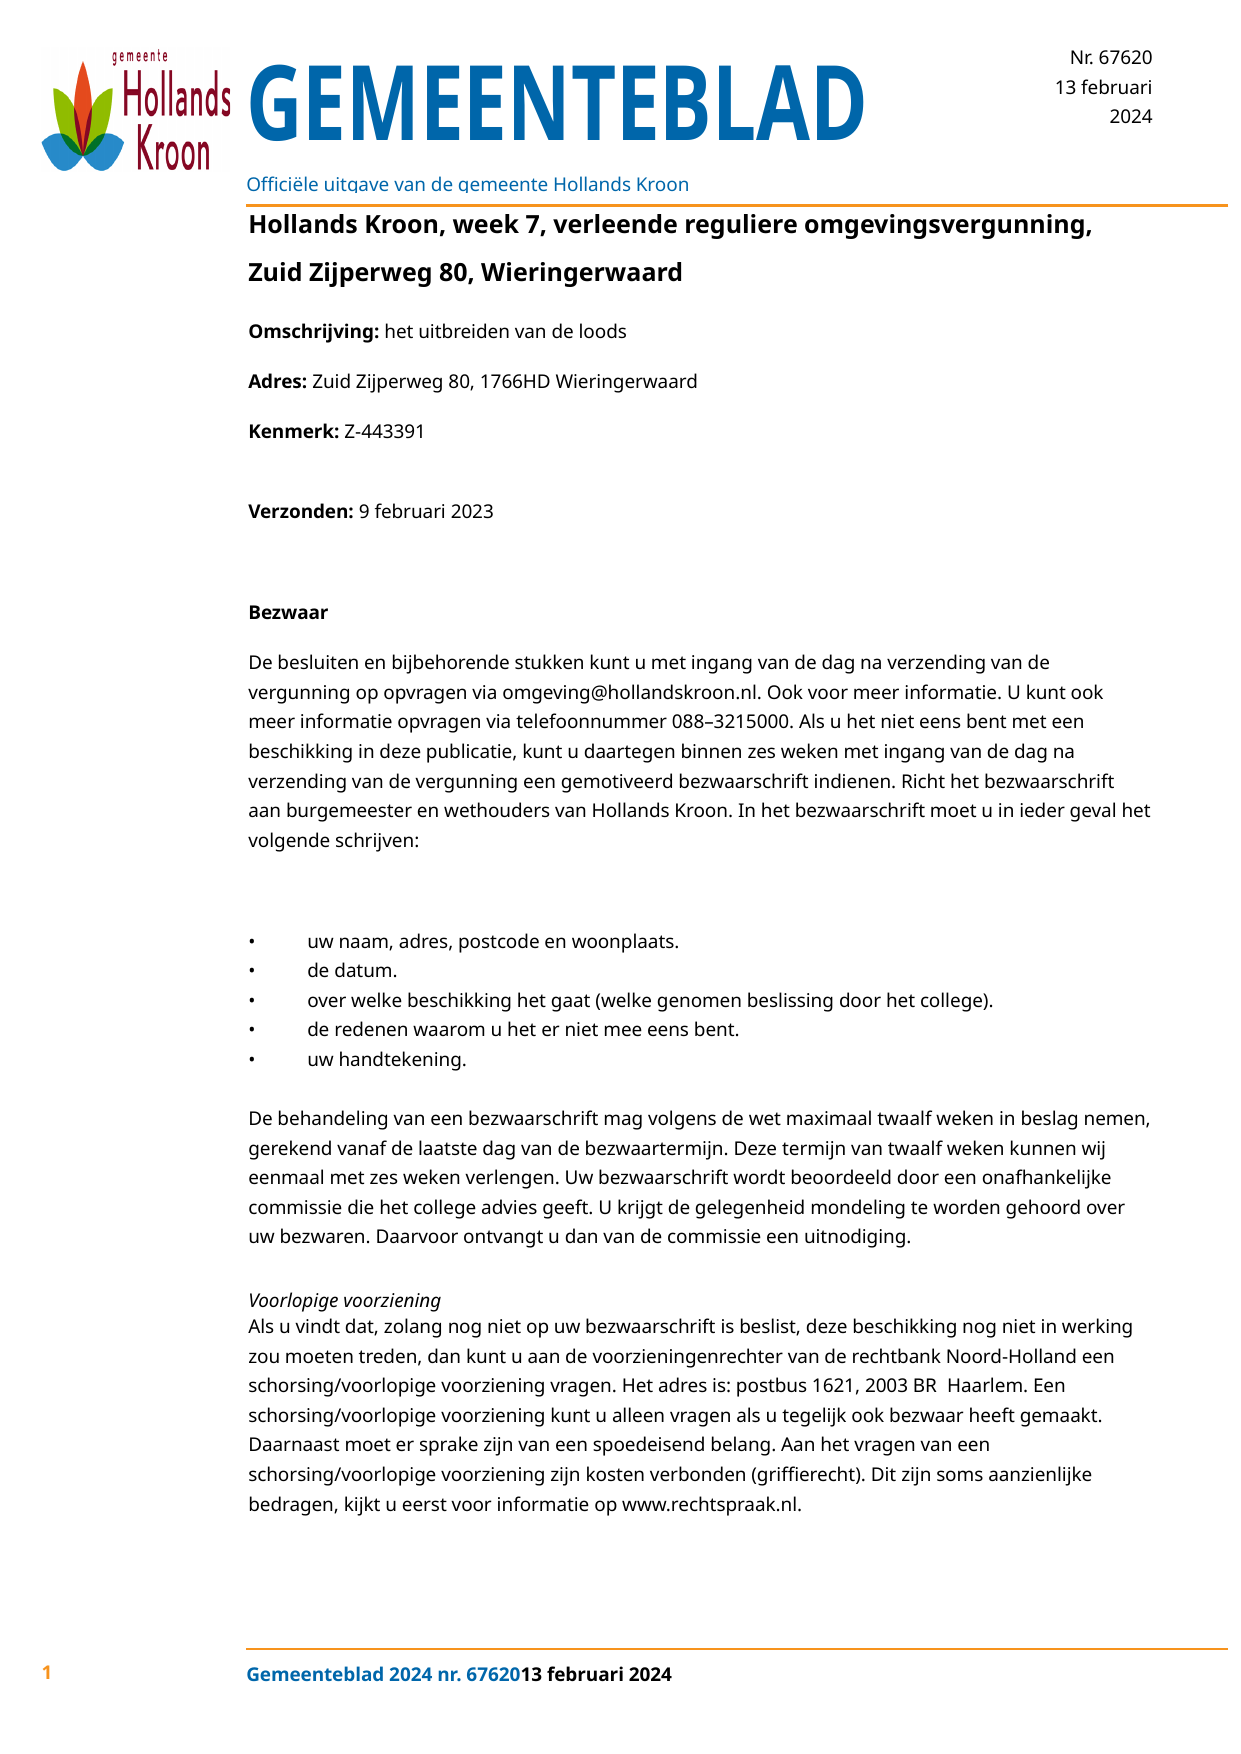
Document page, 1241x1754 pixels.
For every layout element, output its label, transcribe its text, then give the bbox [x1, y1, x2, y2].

text Als u vindt dat, zolang nog niet op uw bezwaarschrift is beslist, deze beschikking nog niet in werking zou moeten treden, dan kunt u aan de voorzieningenrechter van de rechtbank Noord-Holland een schorsing/voorlopige voorziening vragen. Het adres is: postbus 1621, 2003 BR Haarlem. Een schorsing/voorlopige voorziening kunt u alleen vragen als u tegelijk ook bezwaar heeft gemaakt. Daarnaast moet er sprake zijn van een spoedeisend belang. Aan het vragen van een schorsing/voorlopige voorziening zijn kosten verbonden (griffierecht). Dit zijn soms aanzienlijke bedragen, kijkt u eerst voor informatie op www.rechtspraak.nl. [248, 1313, 1152, 1517]
text Voorlopige voorziening [248, 1288, 1152, 1313]
picture [41, 47, 231, 172]
list de redenen waarom u het er niet mee eens bent. [248, 1017, 1152, 1042]
text Verzonden: 9 februari 2023 [248, 498, 1152, 524]
text De behandeling van een bezwaarschrift mag volgens de wet maximaal twaalf weken in beslag nemen, gerekend vanaf de laatste dag van de bezwaartermijn. Deze termijn van twaalf weken kunnen wij eenmaal met zes weken verlengen. Uw bezwaarschrift wordt beoordeeld door een onafhankelijke commissie die het college advies geeft. U krijgt de gelegenheid mondeling te worden gehoord over uw bezwaren. Daarvoor ontvangt u dan van de commissie een uitnodiging. [248, 1105, 1152, 1249]
text Omschrijving: het uitbreiden van de loods [248, 318, 1152, 344]
list uw naam, adres, postcode en woonplaats. [248, 928, 1152, 953]
text Bezwaar [248, 599, 1152, 625]
text Kenmerk: Z-443391 [248, 419, 1152, 444]
list over welke beschikking het gaat (welke genomen beslissing door het college). [248, 987, 1152, 1013]
table_header [248, 469, 700, 495]
list uw handtekening. [248, 1046, 1152, 1072]
text Hollands Kroon, week 7, verleende reguliere omgevingsvergunning, Zuid Zijperweg 80, Wieringerwaard [248, 207, 1152, 288]
text Adres: Zuid Zijperweg 80, 1766HD Wieringerwaard [248, 368, 1152, 394]
table_header [700, 469, 1152, 495]
list de datum. [248, 957, 1152, 983]
text De besluiten en bijbehorende stukken kunt u met ingang van de dag na verzending van de vergunning op opvragen via omgeving@hollandskroon.nl. Ook voor meer informatie. U kunt ook meer informatie opvragen via telefoonnummer 088–3215000. Als u het niet eens bent met een beschikking in deze publicatie, kunt u daartegen binnen zes weken met ingang van de dag na verzending van de vergunning een gemotiveerd bezwaarschrift indienen. Richt het bezwaarschrift aan burgemeester en wethouders van Hollands Kroon. In het bezwaarschrift moet u in ieder geval het volgende schrijven: [248, 649, 1152, 853]
